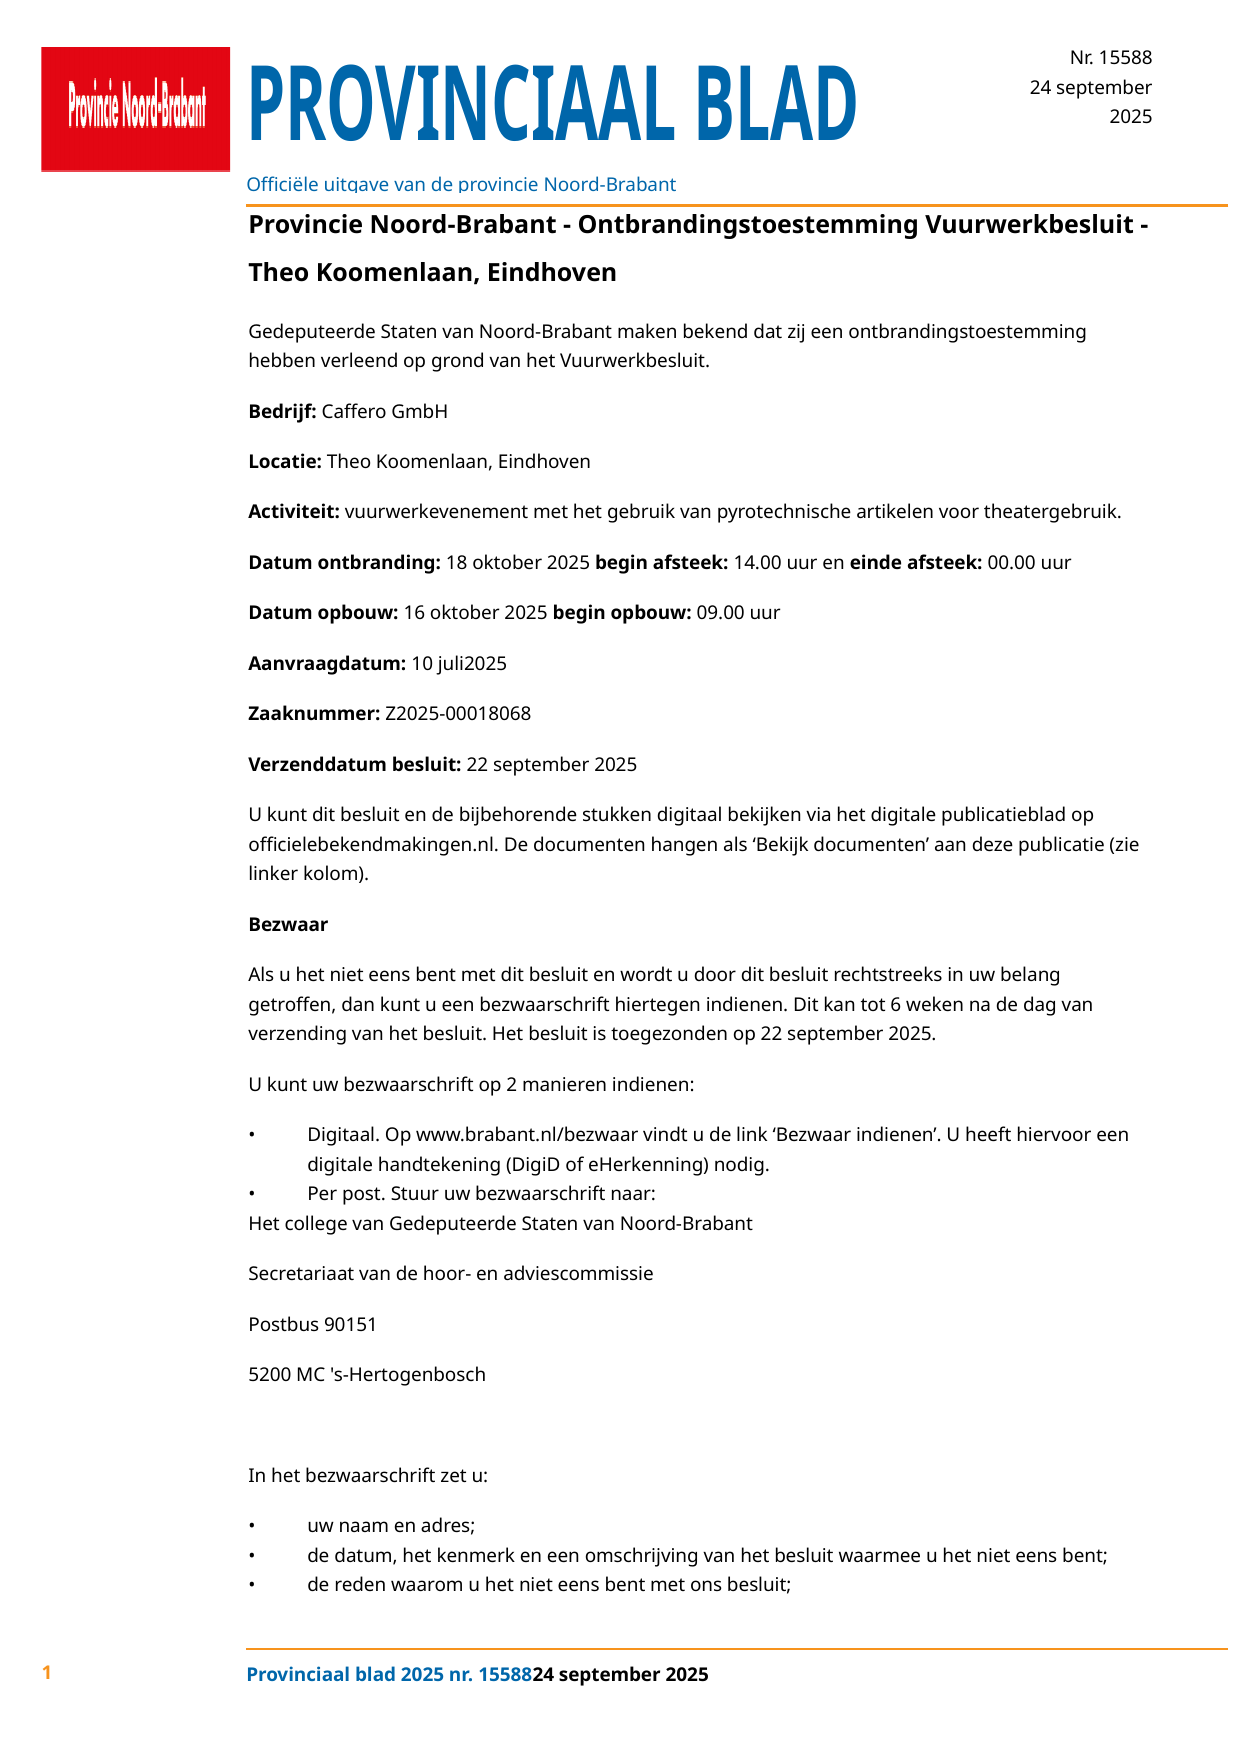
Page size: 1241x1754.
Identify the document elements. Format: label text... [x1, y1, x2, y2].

text Verzenddatum besluit: 22 september 2025 [248, 751, 1152, 777]
text Aanvraagdatum: 10 juli2025 [248, 650, 1152, 676]
text U kunt dit besluit en de bijbehorende stukken digitaal bekijken via het digitale publicatieblad op officielebekendmakingen.nl. De documenten hangen als ‘Bekijk documenten’ aan deze publicatie (zie linker kolom). [248, 801, 1152, 886]
text In het bezwaarschrift zet u: [248, 1462, 1152, 1488]
text Activiteit: vuurwerkevenement met het gebruik van pyrotechnische artikelen voor theatergebruik. [248, 499, 1152, 524]
text Bedrijf: Caffero GmbH [248, 398, 1152, 424]
list Per post. Stuur uw bezwaarschrift naar: [248, 1180, 1152, 1206]
list de reden waarom u het niet eens bent met ons besluit; [248, 1572, 1152, 1597]
text Datum opbouw: 16 oktober 2025 begin opbouw: 09.00 uur [248, 599, 1152, 625]
text Bezwaar [248, 911, 1152, 937]
list uw naam en adres; [248, 1512, 1152, 1538]
picture [41, 47, 231, 172]
list de datum, het kenmerk en een omschrijving van het besluit waarmee u het niet eens bent; [248, 1542, 1152, 1568]
text Als u het niet eens bent met dit besluit en wordt u door dit besluit rechtstreeks in uw belang getroffen, dan kunt u een bezwaarschrift hiertegen indienen. Dit kan tot 6 weken na de dag van verzending van het besluit. Het besluit is toegezonden op 22 september 2025. [248, 961, 1152, 1046]
text Postbus 90151 [248, 1311, 1152, 1337]
text Secretariaat van de hoor- en adviescommissie [248, 1260, 1152, 1286]
text Zaaknummer: Z2025-00018068 [248, 700, 1152, 726]
text Datum ontbranding: 18 oktober 2025 begin afsteek: 14.00 uur en einde afsteek: 00.00 uur [248, 549, 1152, 575]
text Gedeputeerde Staten van Noord-Brabant maken bekend dat zij een ontbrandingstoestemming hebben verleend op grond van het Vuurwerkbesluit. [248, 318, 1152, 373]
text Provincie Noord-Brabant - Ontbrandingstoestemming Vuurwerkbesluit - Theo Koomenlaan, Eindhoven [248, 207, 1152, 288]
text Het college van Gedeputeerde Staten van Noord-Brabant [248, 1210, 1152, 1236]
list Digitaal. Op www.brabant.nl/bezwaar vindt u de link ‘Bezwaar indienen’. U heeft hiervoor een digitale handtekening (DigiD of eHerkenning) nodig. [248, 1121, 1152, 1177]
text Locatie: Theo Koomenlaan, Eindhoven [248, 448, 1152, 474]
text 5200 MC 's‑Hertogenbosch [248, 1361, 1152, 1387]
text U kunt uw bezwaarschrift op 2 manieren indienen: [248, 1071, 1152, 1097]
